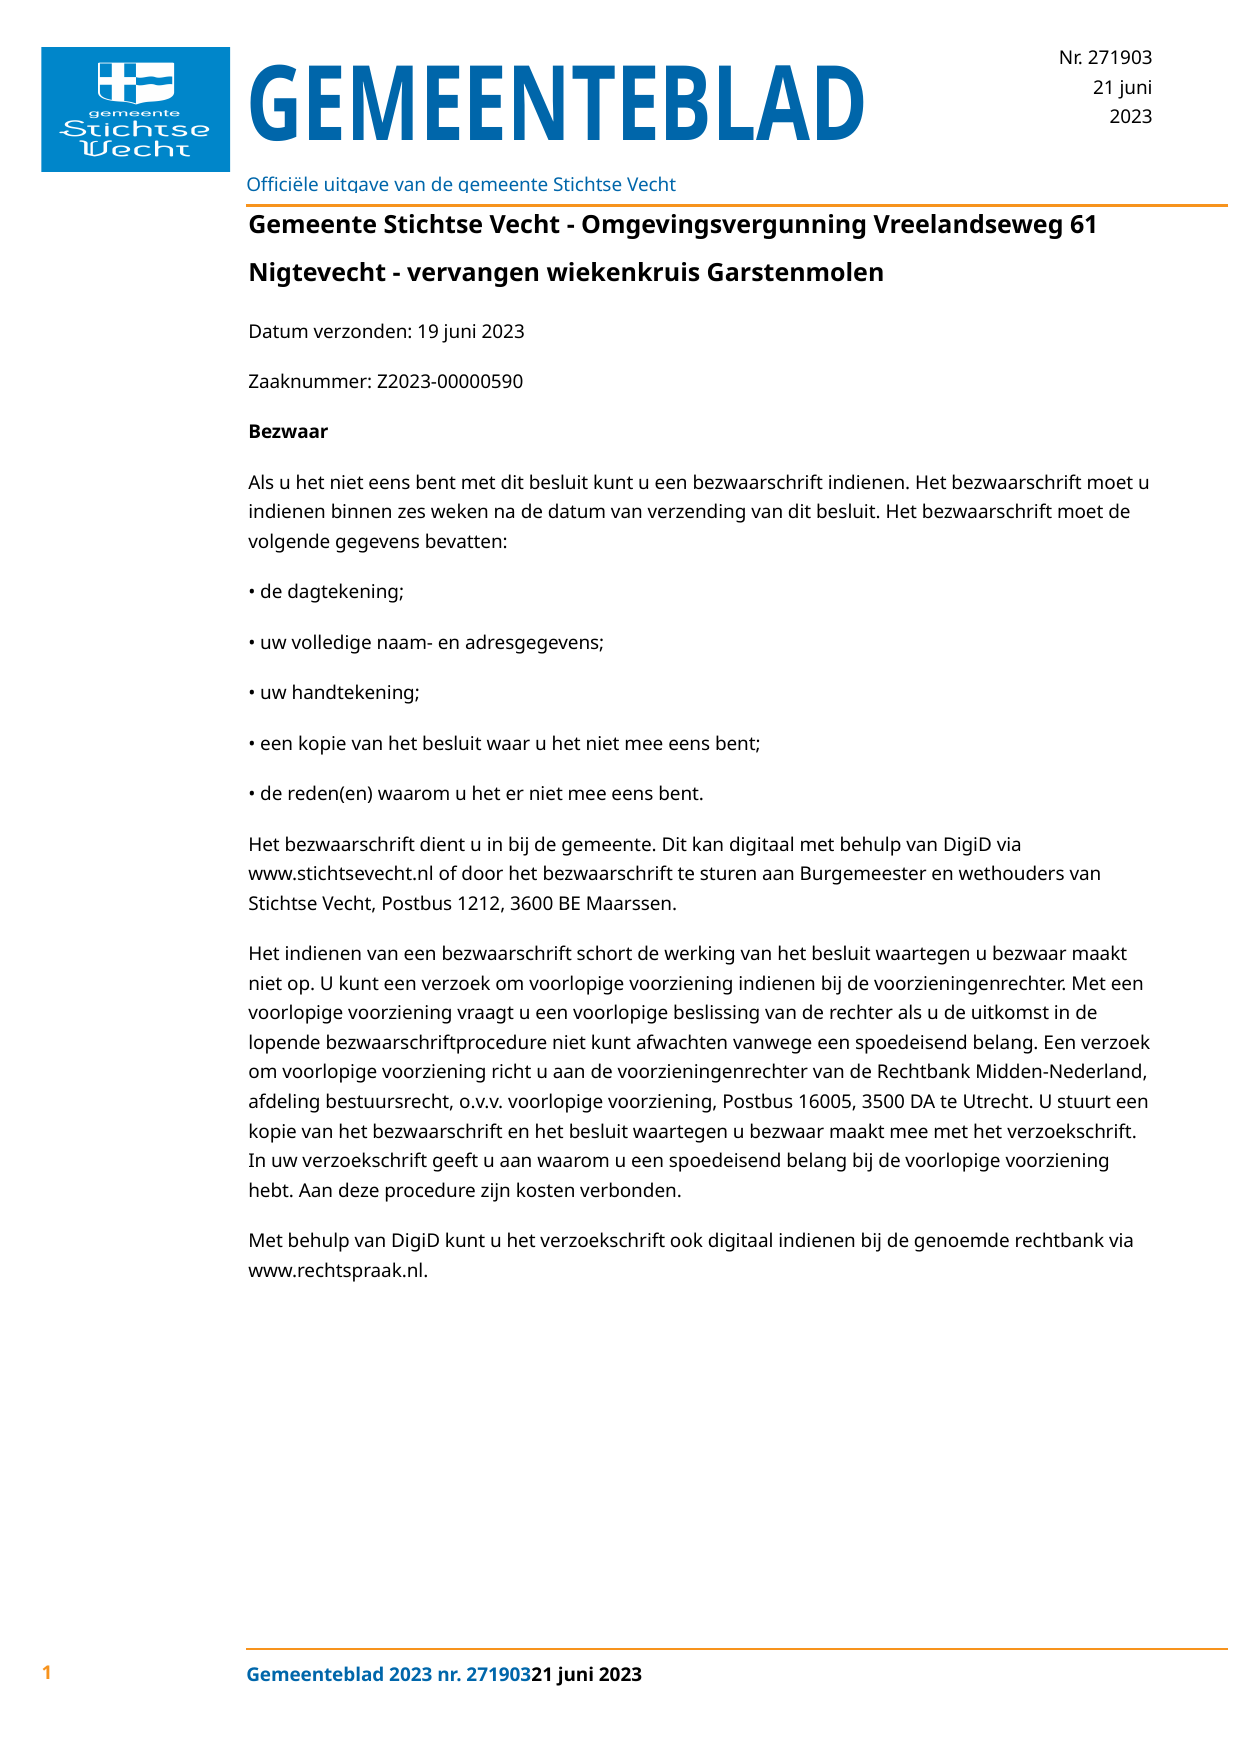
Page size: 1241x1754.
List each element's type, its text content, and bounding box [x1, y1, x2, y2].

text Met behulp van DigiD kunt u het verzoekschrift ook digitaal indienen bij de genoemde rechtbank via www.rechtspraak.nl. [248, 1227, 1152, 1283]
text • een kopie van het besluit waar u het niet mee eens bent; [248, 730, 1152, 756]
picture [99, 63, 135, 101]
text Zaaknummer: Z2023-00000590 [248, 368, 1152, 394]
text Datum verzonden: 19 juni 2023 [248, 318, 1152, 344]
text Bezwaar [248, 419, 1152, 444]
picture [137, 63, 174, 103]
text Het bezwaarschrift dient u in bij de gemeente. Dit kan digitaal met behulp van DigiD via www.stichtsevecht.nl of door het bezwaarschrift te sturen aan Burgemeester en wethouders van Stichtse Vecht, Postbus 1212, 3600 BE Maarssen. [248, 831, 1152, 916]
text Gemeente Stichtse Vecht - Omgevingsvergunning Vreelandseweg 61 Nigtevecht - vervangen wiekenkruis Garstenmolen [248, 207, 1152, 288]
text • de reden(en) waarom u het er niet mee eens bent. [248, 780, 1152, 806]
text • uw volledige naam- en adresgegevens; [248, 629, 1152, 655]
text • de dagtekening; [248, 579, 1152, 604]
text Als u het niet eens bent met dit besluit kunt u een bezwaarschrift indienen. Het bezwaarschrift moet u indienen binnen zes weken na de datum van verzending van dit besluit. Het bezwaarschrift moet de volgende gegevens bevatten: [248, 469, 1152, 554]
text Het indienen van een bezwaarschrift schort de werking van het besluit waartegen u bezwaar maakt niet op. U kunt een verzoek om voorlopige voorziening indienen bij de voorzieningenrechter. Met een voorlopige voorziening vraagt u een voorlopige beslissing van de rechter als u de uitkomst in de lopende bezwaarschriftprocedure niet kunt afwachten vanwege een spoedeisend belang. Een verzoek om voorlopige voorziening richt u aan de voorzieningenrechter van de Rechtbank Midden-Nederland, afdeling bestuursrecht, o.v.v. voorlopige voorziening, Postbus 16005, 3500 DA te Utrecht. U stuurt een kopie van het bezwaarschrift en het besluit waartegen u bezwaar maakt mee met het verzoekschrift. In uw verzoekschrift geeft u aan waarom u een spoedeisend belang bij de voorlopige voorziening hebt. Aan deze procedure zijn kosten verbonden. [248, 940, 1152, 1203]
text • uw handtekening; [248, 679, 1152, 705]
